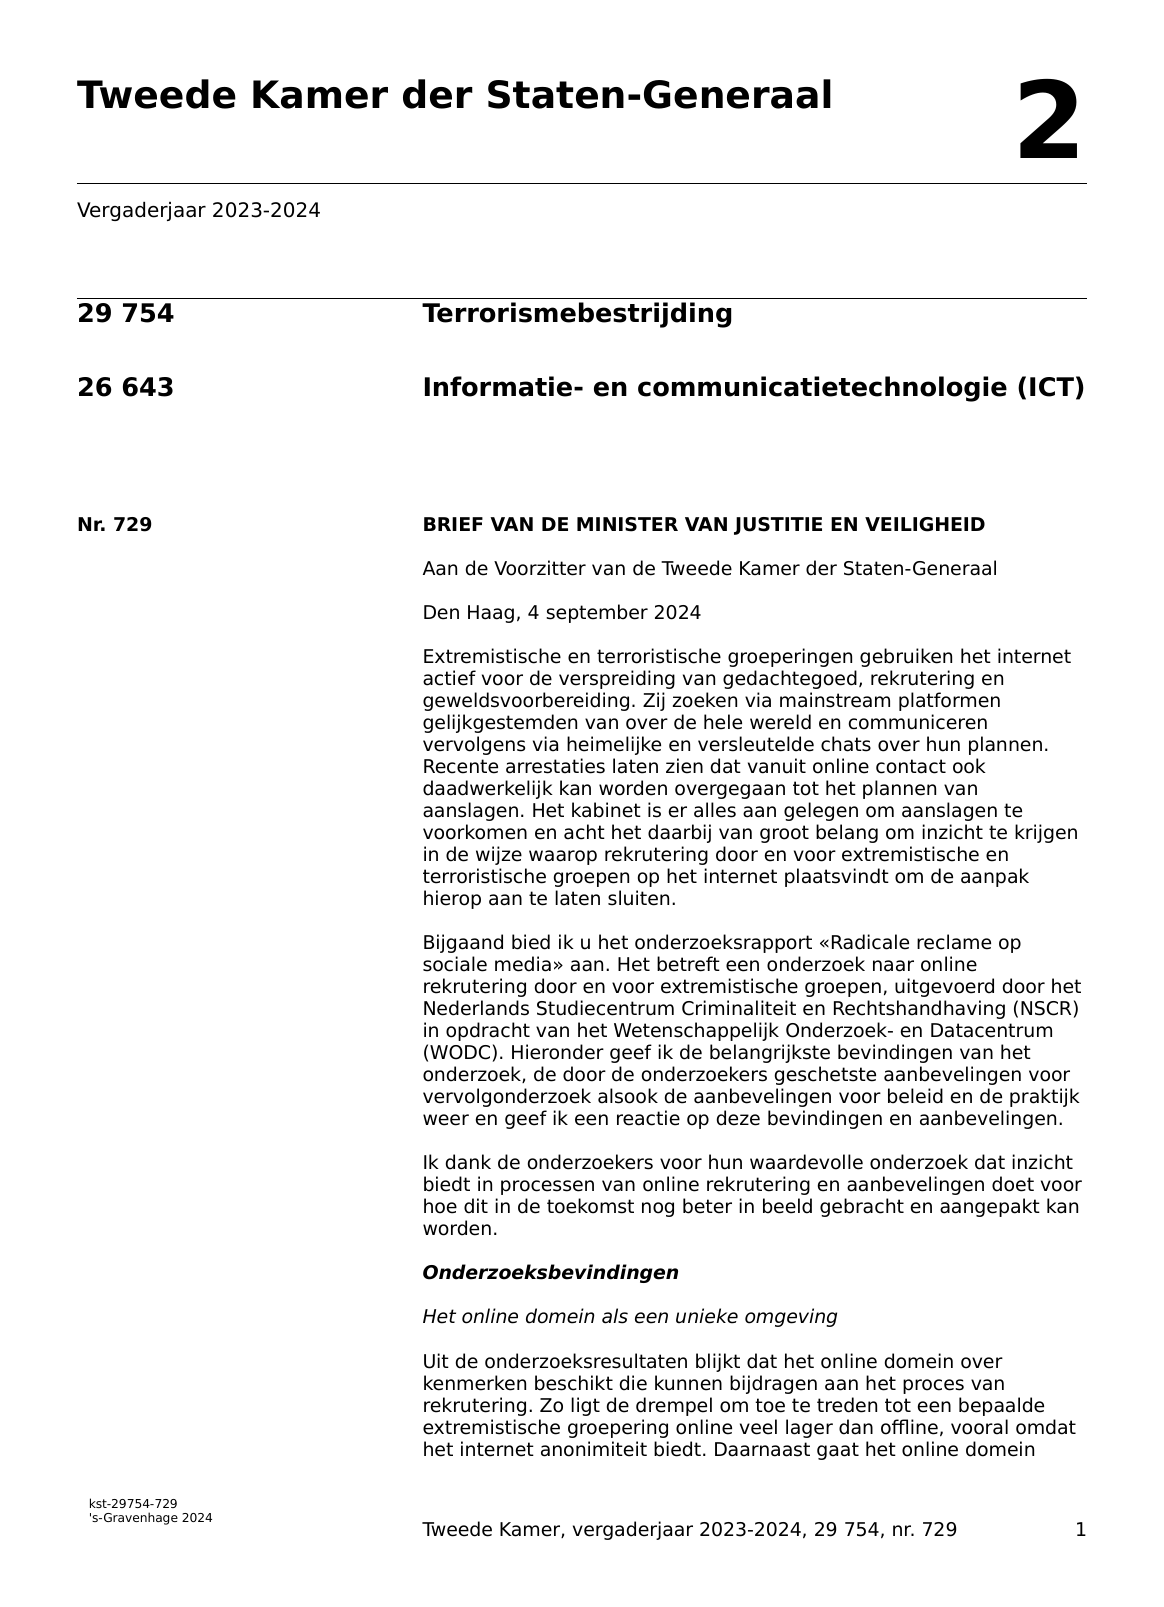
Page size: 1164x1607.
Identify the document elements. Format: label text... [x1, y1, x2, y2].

text Aan de Voorzitter van de Tweede Kamer der Staten-Generaal [422, 558, 1087, 580]
text Extremistische en terroristische groeperingen gebruiken het internet actief voor de verspreiding van gedachtegoed, rekrutering en geweldsvoorbereiding. Zij zoeken via mainstream platformen gelijkgestemden van over de hele wereld en communiceren vervolgens via heimelijke en versleutelde chats over hun plannen. Recente arrestaties laten zien dat vanuit online contact ook daadwerkelijk kan worden overgegaan tot het plannen van aanslagen. Het kabinet is er alles aan gelegen om aanslagen te voorkomen en acht het daarbij van groot belang om inzicht te krijgen in de wijze waarop rekrutering door en voor extremistische en terroristische groepen op het internet plaatsvindt om de aanpak hierop aan te laten sluiten. [422, 646, 1087, 910]
text kst-29754-729 [88, 1497, 323, 1511]
text Den Haag, 4 september 2024 [422, 602, 1087, 624]
subtitle 29 754 Terrorismebestrijding [77, 299, 1087, 329]
subtitle 26 643 Informatie- en communicatietechnologie (ICT) [77, 373, 1087, 403]
subtitle Het online domein als een unieke omgeving [422, 1306, 1087, 1328]
subtitle Nr. 729 BRIEF VAN DE MINISTER VAN JUSTITIE EN VEILIGHEID [77, 514, 1087, 536]
table_header Tweede Kamer der Staten-Generaal [77, 59, 886, 183]
subtitle Onderzoeksbevindingen [422, 1262, 1087, 1284]
table_cell Vergaderjaar 2023-2024 [77, 184, 1087, 298]
text Bijgaand bied ik u het onderzoeksrapport «Radicale reclame op sociale media» aan. Het betreft een onderzoek naar online rekrutering door en voor extremistische groepen, uitgevoerd door het Nederlands Studiecentrum Criminaliteit en Rechtshandhaving (NSCR) in opdracht van het Wetenschappelijk Onderzoek- en Datacentrum (WODC). Hieronder geef ik de belangrijkste bevindingen van het onderzoek, de door de onderzoekers geschetste aanbevelingen voor vervolgonderzoek alsook de aanbevelingen voor beleid en de praktijk weer en geef ik een reactie op deze bevindingen en aanbevelingen. [422, 932, 1087, 1130]
text Ik dank de onderzoekers voor hun waardevolle onderzoek dat inzicht biedt in processen van online rekrutering en aanbevelingen doet voor hoe dit in de toekomst nog beter in beeld gebracht en aangepakt kan worden. [422, 1152, 1087, 1240]
text Uit de onderzoeksresultaten blijkt dat het online domein over kenmerken beschikt die kunnen bijdragen aan het proces van rekrutering. Zo ligt de drempel om toe te treden tot een bepaalde extremistische groepering online veel lager dan offline, vooral omdat het internet anonimiteit biedt. Daarnaast gaat het online domein [422, 1351, 1087, 1461]
text 's-Gravenhage 2024 [88, 1511, 323, 1525]
table_header 2 [886, 59, 1087, 183]
